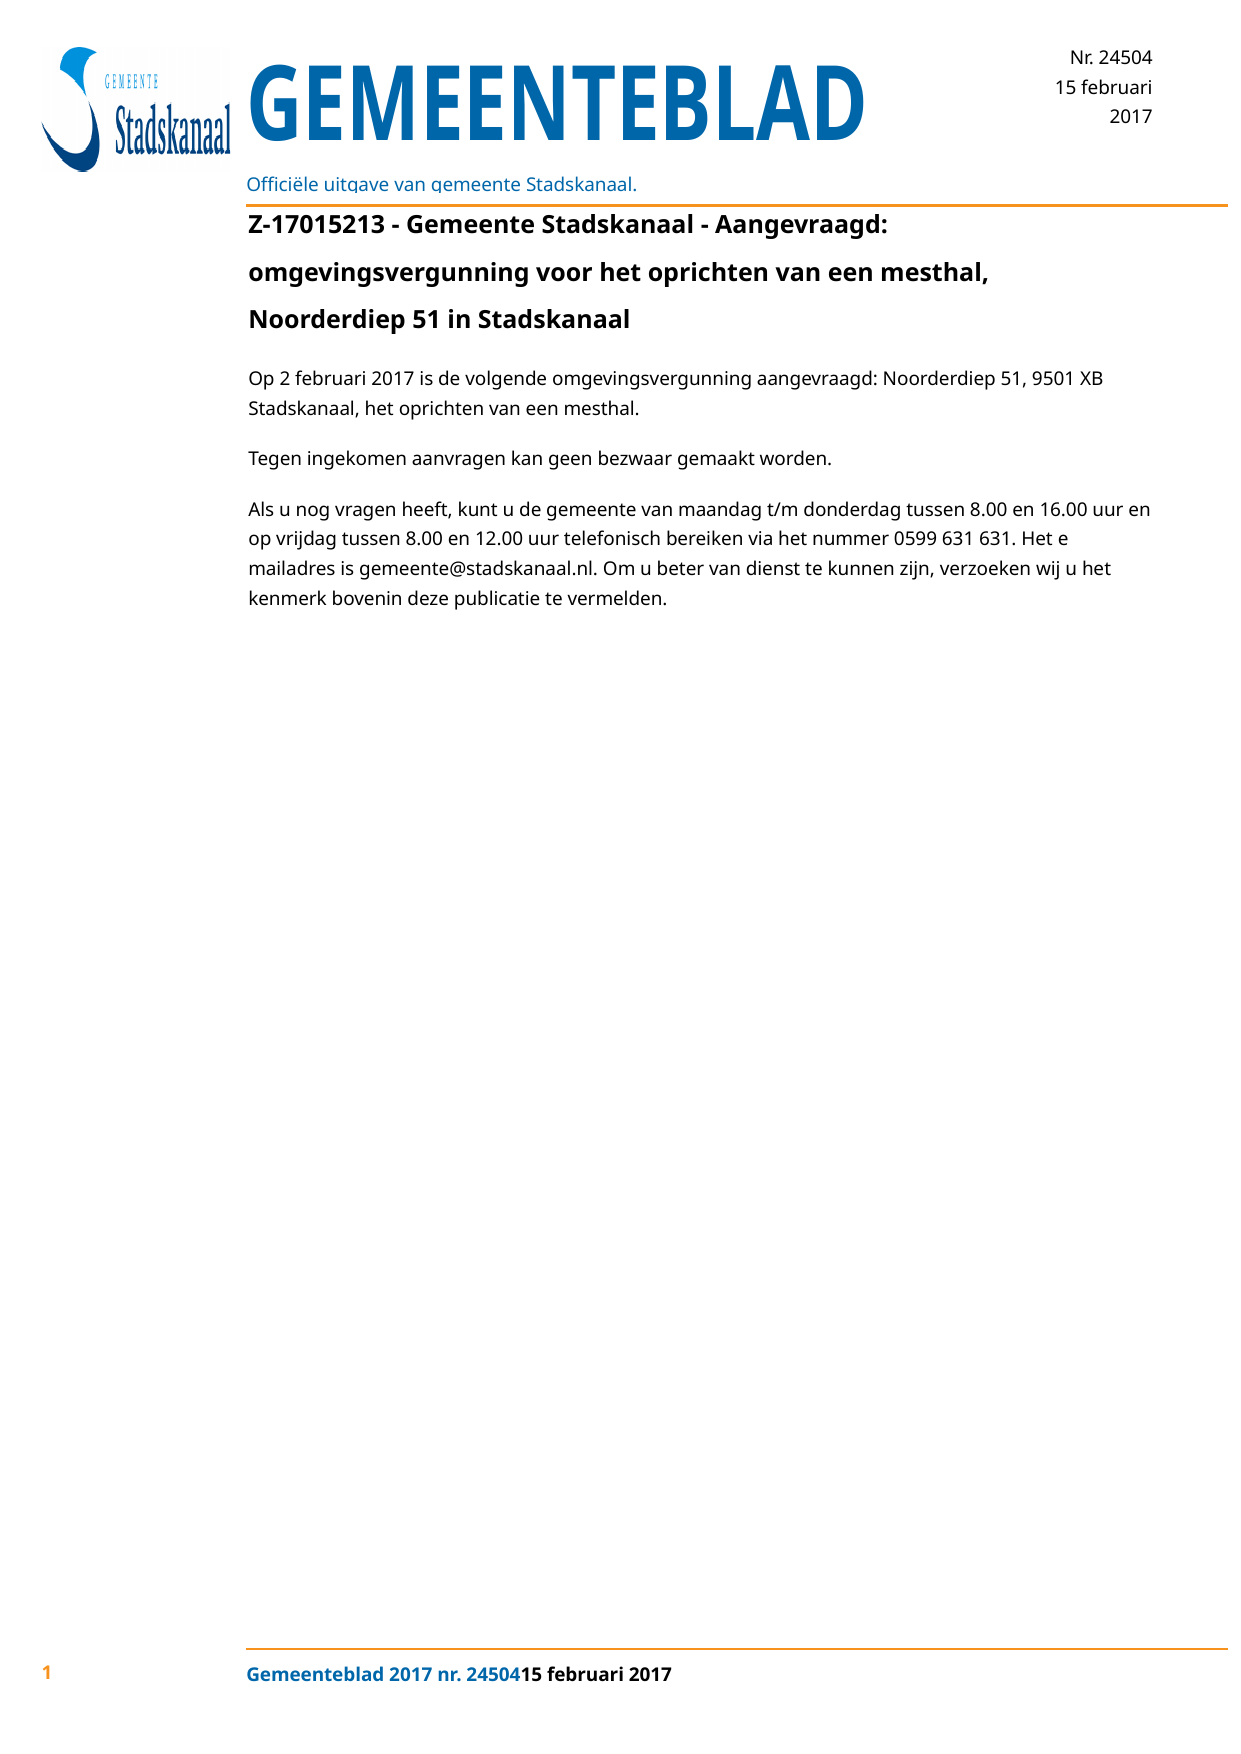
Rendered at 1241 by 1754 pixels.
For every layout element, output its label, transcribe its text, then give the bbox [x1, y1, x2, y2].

text Als u nog vragen heeft, kunt u de gemeente van maandag t/m donderdag tussen 8.00 en 16.00 uur en op vrijdag tussen 8.00 en 12.00 uur telefonisch bereiken via het nummer 0599 631 631. Het e mailadres is gemeente@stadskanaal.nl. Om u beter van dienst te kunnen zijn, verzoeken wij u het kenmerk bovenin deze publicatie te vermelden. [248, 496, 1152, 610]
text Tegen ingekomen aanvragen kan geen bezwaar gemaakt worden. [248, 446, 1152, 471]
text Z-17015213 - Gemeente Stadskanaal - Aangevraagd: omgevingsvergunning voor het oprichten van een mesthal, Noorderdiep 51 in Stadskanaal [248, 207, 1152, 336]
text Op 2 februari 2017 is de volgende omgevingsvergunning aangevraagd: Noorderdiep 51, 9501 XB Stadskanaal, het oprichten van een mesthal. [248, 366, 1152, 421]
picture [41, 47, 231, 172]
